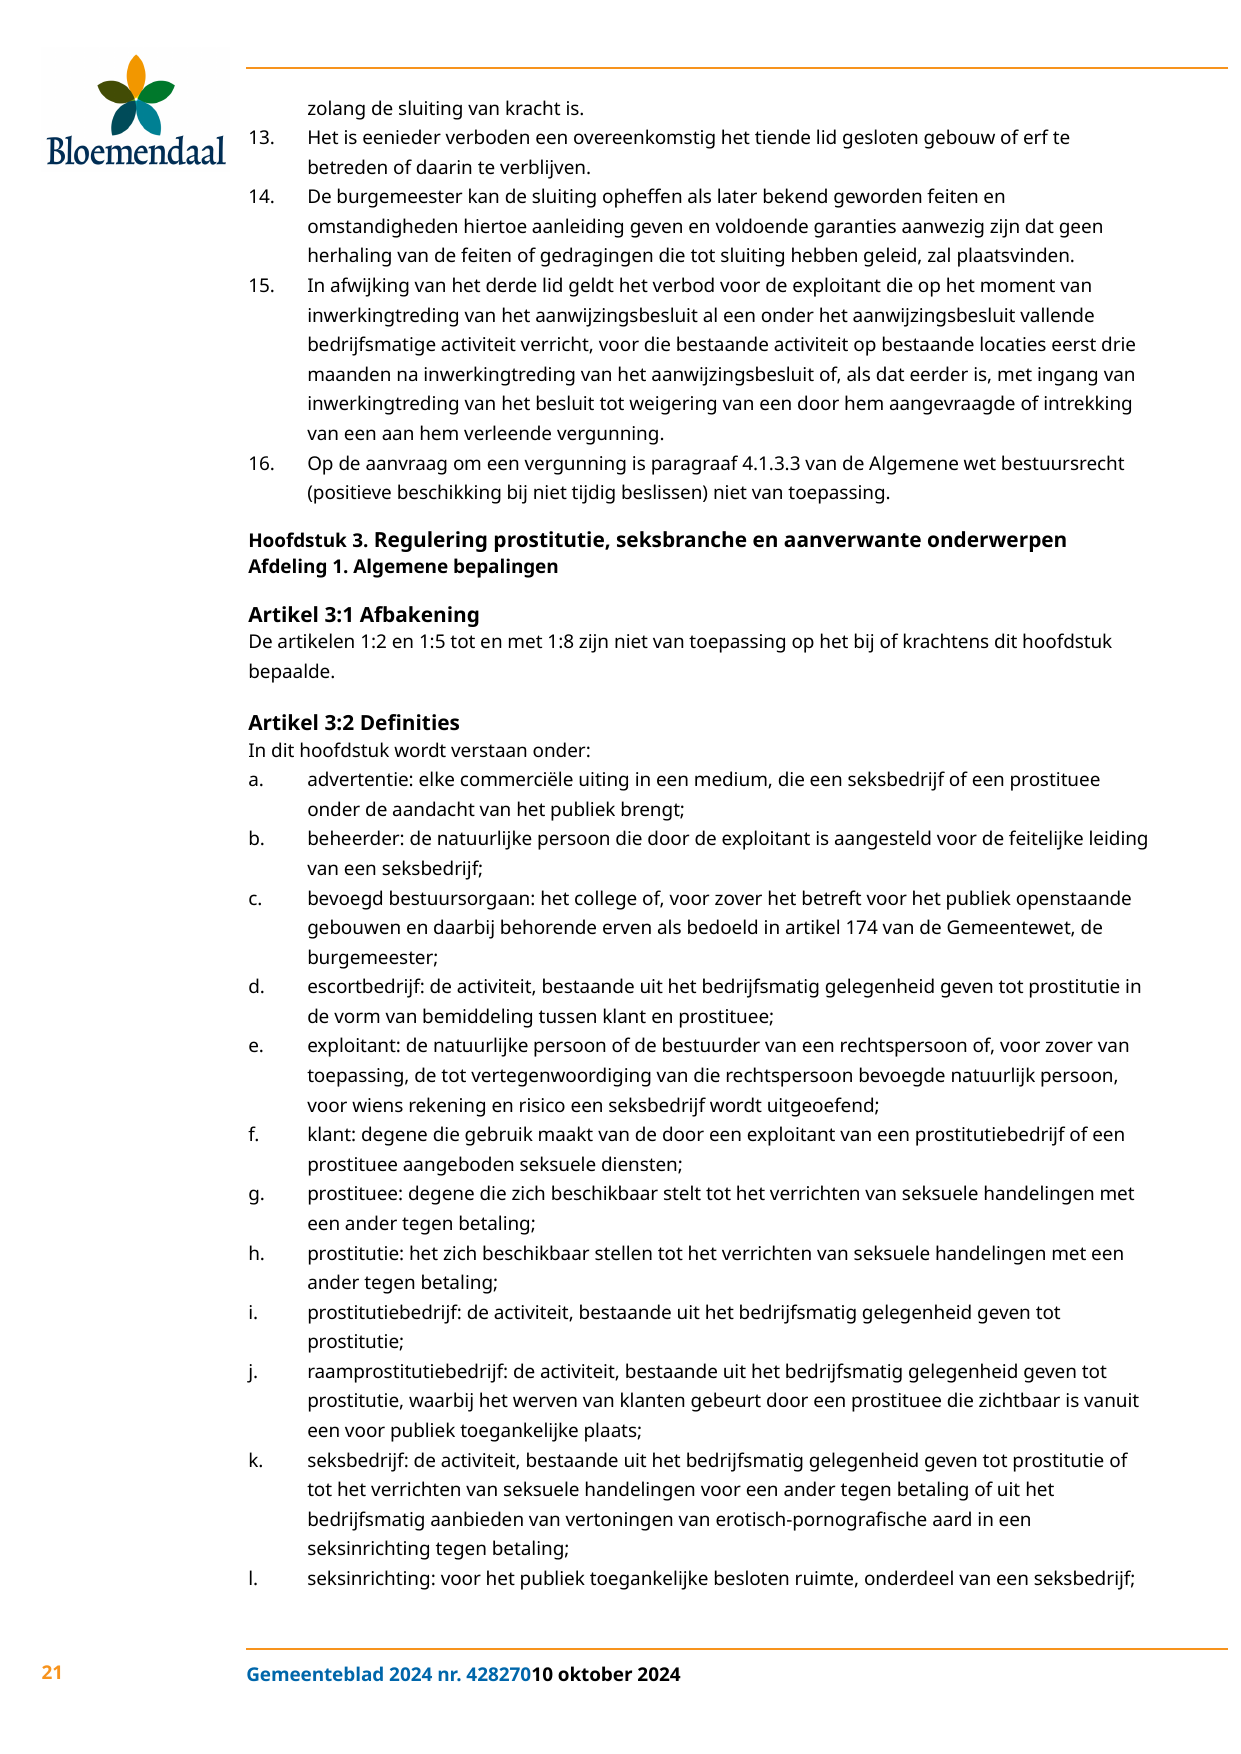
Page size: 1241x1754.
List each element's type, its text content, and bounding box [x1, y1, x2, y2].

list zolang de sluiting van kracht is. [248, 95, 1152, 121]
list De burgemeester kan de sluiting opheffen als later bekend geworden feiten en omstandigheden hiertoe aanleiding geven en voldoende garanties aanwezig zijn dat geen herhaling van de feiten of gedragingen die tot sluiting hebben geleid, zal plaatsvinden. [248, 183, 1152, 268]
list escortbedrijf: de activiteit, bestaande uit het bedrijfsmatig gelegenheid geven tot prostitutie in de vorm van bemiddeling tussen klant en prostituee; [248, 973, 1152, 1029]
text Hoofdstuk 3. Regulering prostitutie, seksbranche en aanverwante onderwerpen [248, 525, 1152, 553]
text De artikelen 1:2 en 1:5 tot en met 1:8 zijn niet van toepassing op het bij of krachtens dit hoofdstuk bepaalde. [248, 628, 1152, 684]
list klant: degene die gebruik maakt van de door een exploitant van een prostitutiebedrijf of een prostituee aangeboden seksuele diensten; [248, 1121, 1152, 1177]
list seksinrichting: voor het publiek toegankelijke besloten ruimte, onderdeel van een seksbedrijf; [248, 1565, 1152, 1591]
text In dit hoofdstuk wordt verstaan onder: [248, 737, 1152, 763]
list advertentie: elke commerciële uiting in een medium, die een seksbedrijf of een prostituee onder de aandacht van het publiek brengt; [248, 766, 1152, 822]
list Het is eenieder verboden een overeenkomstig het tiende lid gesloten gebouw of erf te betreden of daarin te verblijven. [248, 124, 1152, 180]
list beheerder: de natuurlijke persoon die door de exploitant is aangesteld voor de feitelijke leiding van een seksbedrijf; [248, 826, 1152, 881]
list exploitant: de natuurlijke persoon of de bestuurder van een rechtspersoon of, voor zover van toepassing, de tot vertegenwoordiging van die rechtspersoon bevoegde natuurlijk persoon, voor wiens rekening en risico een seksbedrijf wordt uitgeoefend; [248, 1033, 1152, 1118]
list seksbedrijf: de activiteit, bestaande uit het bedrijfsmatig gelegenheid geven tot prostitutie of tot het verrichten van seksuele handelingen voor een ander tegen betaling of uit het bedrijfsmatig aanbieden van vertoningen van erotisch-pornografische aard in een seksinrichting tegen betaling; [248, 1447, 1152, 1561]
text Artikel 3:2 Definities [248, 708, 1152, 737]
list prostitutiebedrijf: de activiteit, bestaande uit het bedrijfsmatig gelegenheid geven tot prostitutie; [248, 1299, 1152, 1354]
list raamprostitutiebedrijf: de activiteit, bestaande uit het bedrijfsmatig gelegenheid geven tot prostitutie, waarbij het werven van klanten gebeurt door een prostituee die zichtbaar is vanuit een voor publiek toegankelijke plaats; [248, 1358, 1152, 1443]
list prostituee: degene die zich beschikbaar stelt tot het verrichten van seksuele handelingen met een ander tegen betaling; [248, 1181, 1152, 1236]
list Op de aanvraag om een vergunning is paragraaf 4.1.3.3 van de Algemene wet bestuursrecht (positieve beschikking bij niet tijdig beslissen) niet van toepassing. [248, 450, 1152, 505]
text Afdeling 1. Algemene bepalingen [248, 553, 1152, 579]
list prostitutie: het zich beschikbaar stellen tot het verrichten van seksuele handelingen met een ander tegen betaling; [248, 1240, 1152, 1295]
list In afwijking van het derde lid geldt het verbod voor de exploitant die op het moment van inwerkingtreding van het aanwijzingsbesluit al een onder het aanwijzingsbesluit vallende bedrijfsmatige activiteit verricht, voor die bestaande activiteit op bestaande locaties eerst drie maanden na inwerkingtreding van het aanwijzingsbesluit of, als dat eerder is, met ingang van inwerkingtreding van het besluit tot weigering van een door hem aangevraagde of intrekking van een aan hem verleende vergunning. [248, 272, 1152, 446]
picture [41, 47, 231, 172]
text Artikel 3:1 Afbakening [248, 600, 1152, 628]
list bevoegd bestuursorgaan: het college of, voor zover het betreft voor het publiek openstaande gebouwen en daarbij behorende erven als bedoeld in artikel 174 van de Gemeentewet, de burgemeester; [248, 885, 1152, 970]
